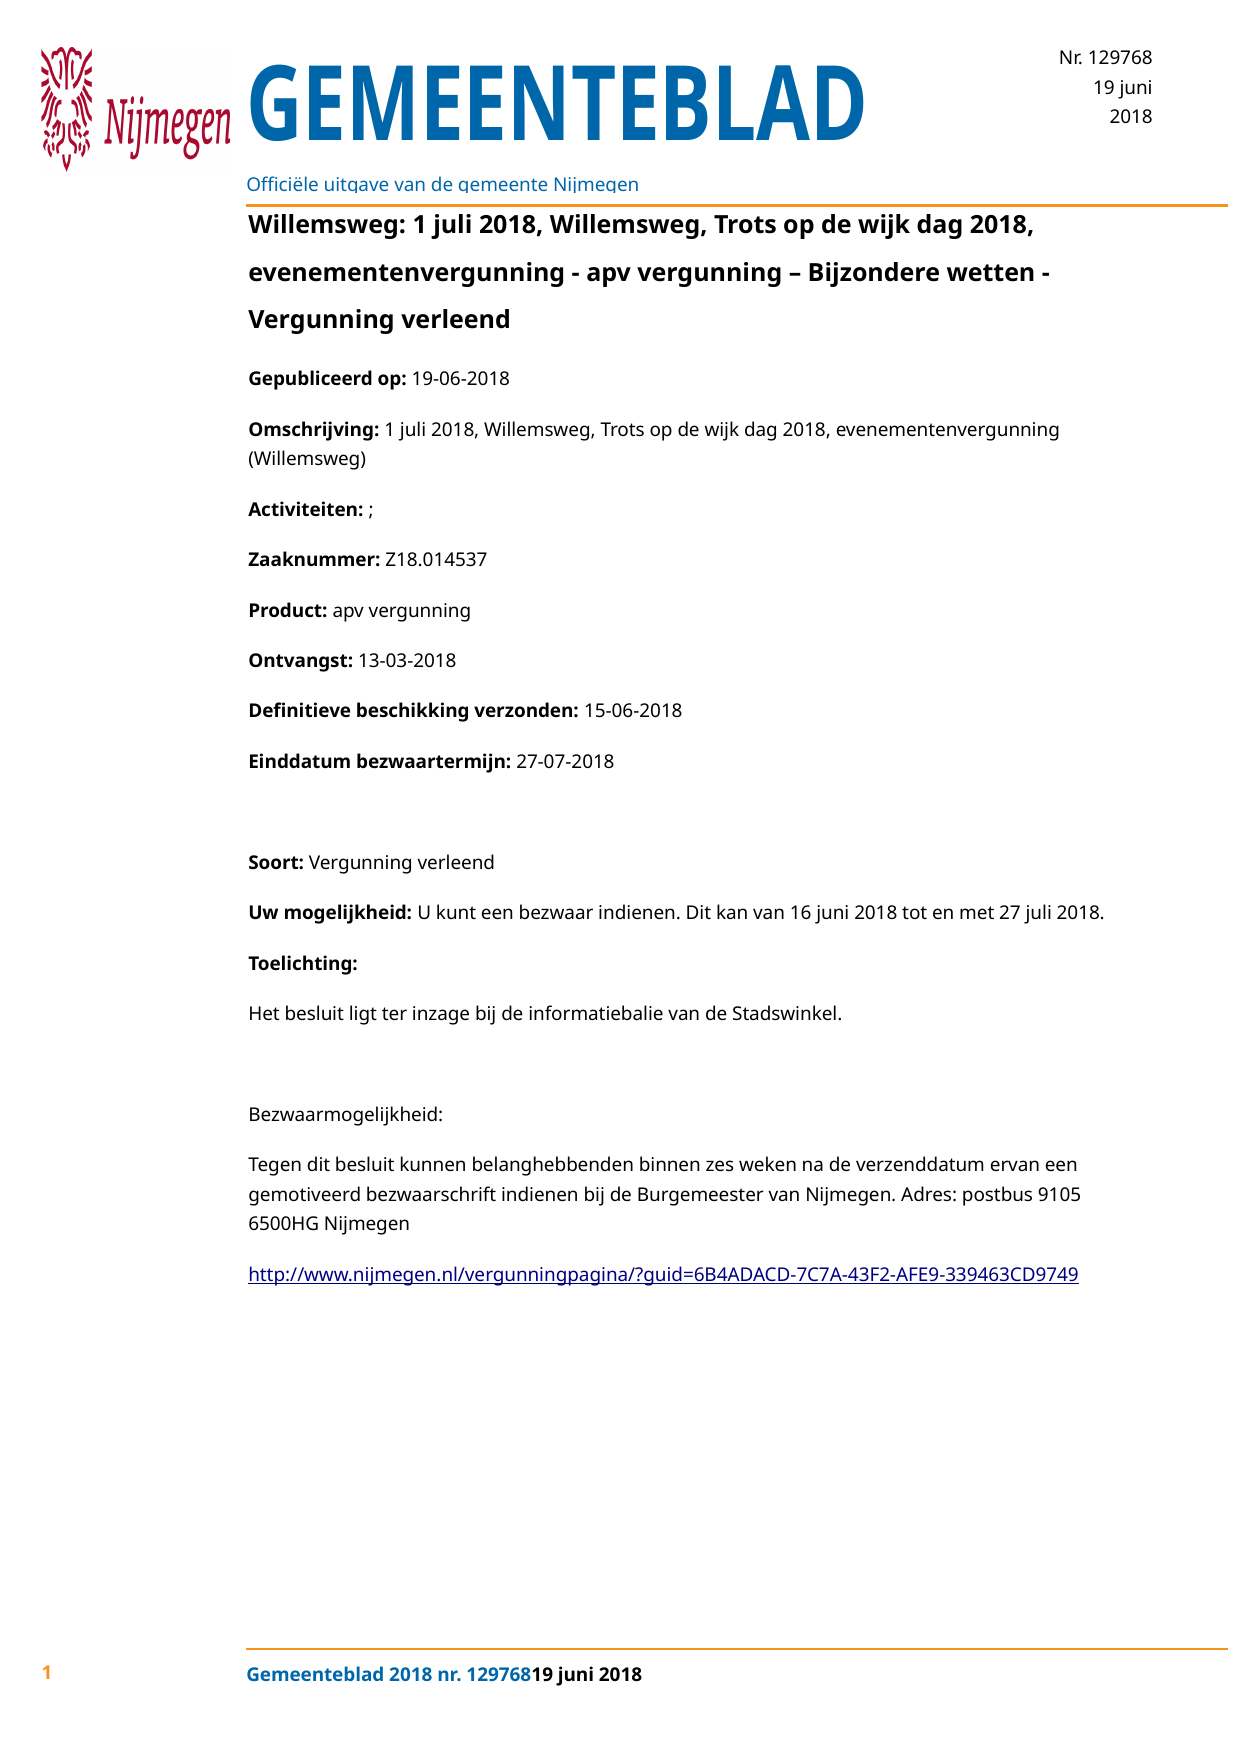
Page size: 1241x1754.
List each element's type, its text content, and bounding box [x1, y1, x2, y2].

text Willemsweg: 1 juli 2018, Willemsweg, Trots op de wijk dag 2018, evenementenvergunning - apv vergunning – Bijzondere wetten - Vergunning verleend [248, 207, 1152, 336]
text http://www.nijmegen.nl/vergunningpagina/?guid=6B4ADACD-7C7A-43F2-AFE9-339463CD9749 [248, 1261, 1152, 1287]
text Uw mogelijkheid: U kunt een bezwaar indienen. Dit kan van 16 juni 2018 tot en met 27 juli 2018. [248, 899, 1152, 925]
text Ontvangst: 13-03-2018 [248, 647, 1152, 673]
text Einddatum bezwaartermijn: 27-07-2018 [248, 748, 1152, 774]
text Zaaknummer: Z18.014537 [248, 546, 1152, 572]
picture [41, 47, 231, 172]
text Toelichting: [248, 950, 1152, 975]
text Product: apv vergunning [248, 597, 1152, 622]
text Definitieve beschikking verzonden: 15-06-2018 [248, 698, 1152, 723]
text Activiteiten: ; [248, 496, 1152, 522]
text Het besluit ligt ter inzage bij de informatiebalie van de Stadswinkel. [248, 1000, 1152, 1026]
text Omschrijving: 1 juli 2018, Willemsweg, Trots op de wijk dag 2018, evenementenvergunning (Willemsweg) [248, 416, 1152, 471]
text Bezwaarmogelijkheid: [248, 1101, 1152, 1127]
text Gepubliceerd op: 19-06-2018 [248, 366, 1152, 391]
text Soort: Vergunning verleend [248, 849, 1152, 874]
text Tegen dit besluit kunnen belanghebbenden binnen zes weken na de verzenddatum ervan een gemotiveerd bezwaarschrift indienen bij de Burgemeester van Nijmegen. Adres: postbus 9105 6500HG Nijmegen [248, 1151, 1152, 1236]
